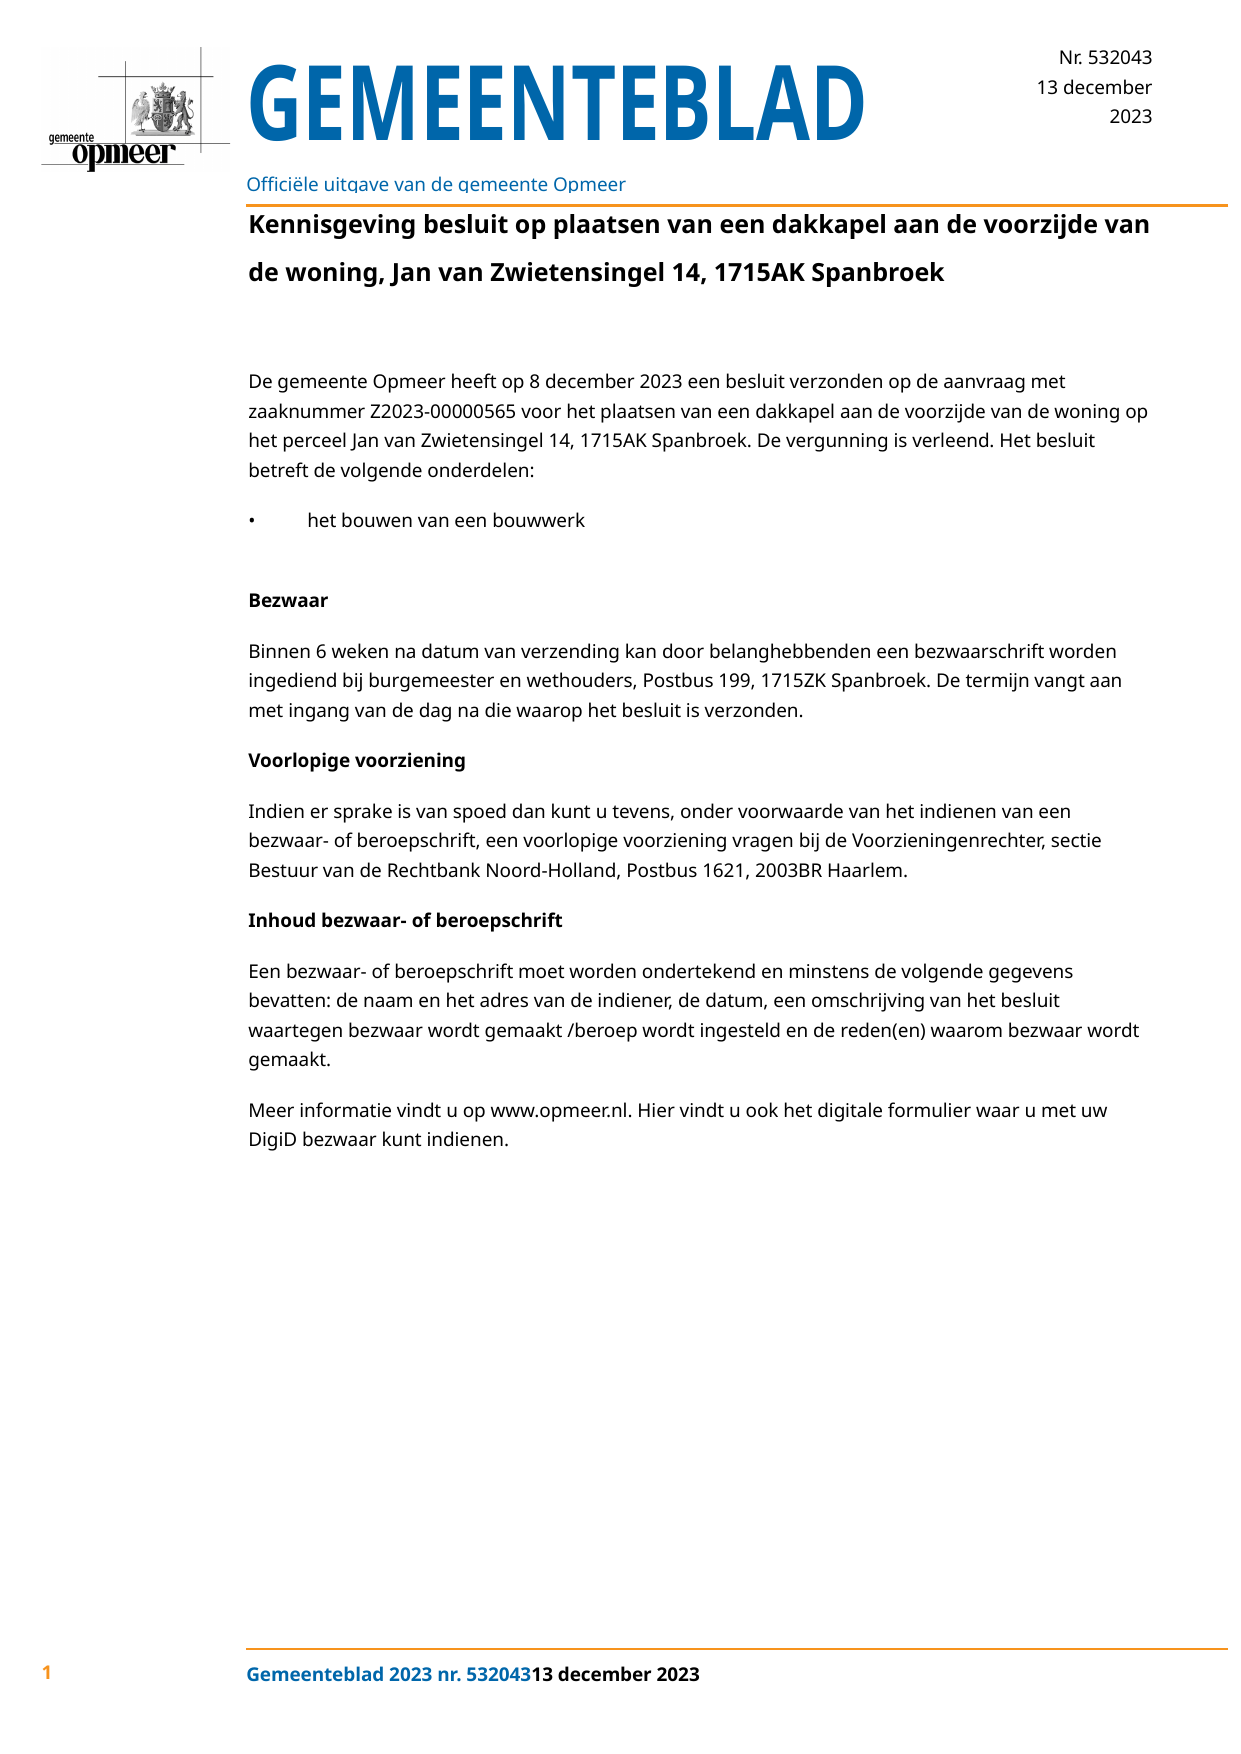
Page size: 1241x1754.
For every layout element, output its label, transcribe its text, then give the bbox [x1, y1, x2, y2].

text Voorlopige voorziening [248, 747, 1152, 773]
text Binnen 6 weken na datum van verzending kan door belanghebbenden een bezwaarschrift worden ingediend bij burgemeester en wethouders, Postbus 199, 1715ZK Spanbroek. De termijn vangt aan met ingang van de dag na die waarop het besluit is verzonden. [248, 638, 1152, 723]
picture [41, 47, 231, 172]
text Een bezwaar- of beroepschrift moet worden ondertekend en minstens de volgende gegevens bevatten: de naam en het adres van de indiener, de datum, een omschrijving van het besluit waartegen bezwaar wordt gemaakt /beroep wordt ingesteld en de reden(en) waarom bezwaar wordt gemaakt. [248, 958, 1152, 1072]
list het bouwen van een bouwwerk [248, 507, 1152, 533]
text Meer informatie vindt u op www.opmeer.nl. Hier vindt u ook het digitale formulier waar u met uw DigiD bezwaar kunt indienen. [248, 1097, 1152, 1152]
text De gemeente Opmeer heeft op 8 december 2023 een besluit verzonden op de aanvraag met zaaknummer Z2023-00000565 voor het plaatsen van een dakkapel aan de voorzijde van de woning op het perceel Jan van Zwietensingel 14, 1715AK Spanbroek. De vergunning is verleend. Het besluit betreft de volgende onderdelen: [248, 368, 1152, 483]
text Bezwaar [248, 587, 1152, 613]
text Indien er sprake is van spoed dan kunt u tevens, onder voorwaarde van het indienen van een bezwaar- of beroepschrift, een voorlopige voorziening vragen bij de Voorzieningenrechter, sectie Bestuur van de Rechtbank Noord-Holland, Postbus 1621, 2003BR Haarlem. [248, 798, 1152, 883]
text Kennisgeving besluit op plaatsen van een dakkapel aan de voorzijde van de woning, Jan van Zwietensingel 14, 1715AK Spanbroek [248, 207, 1152, 288]
text Inhoud bezwaar- of beroepschrift [248, 907, 1152, 933]
